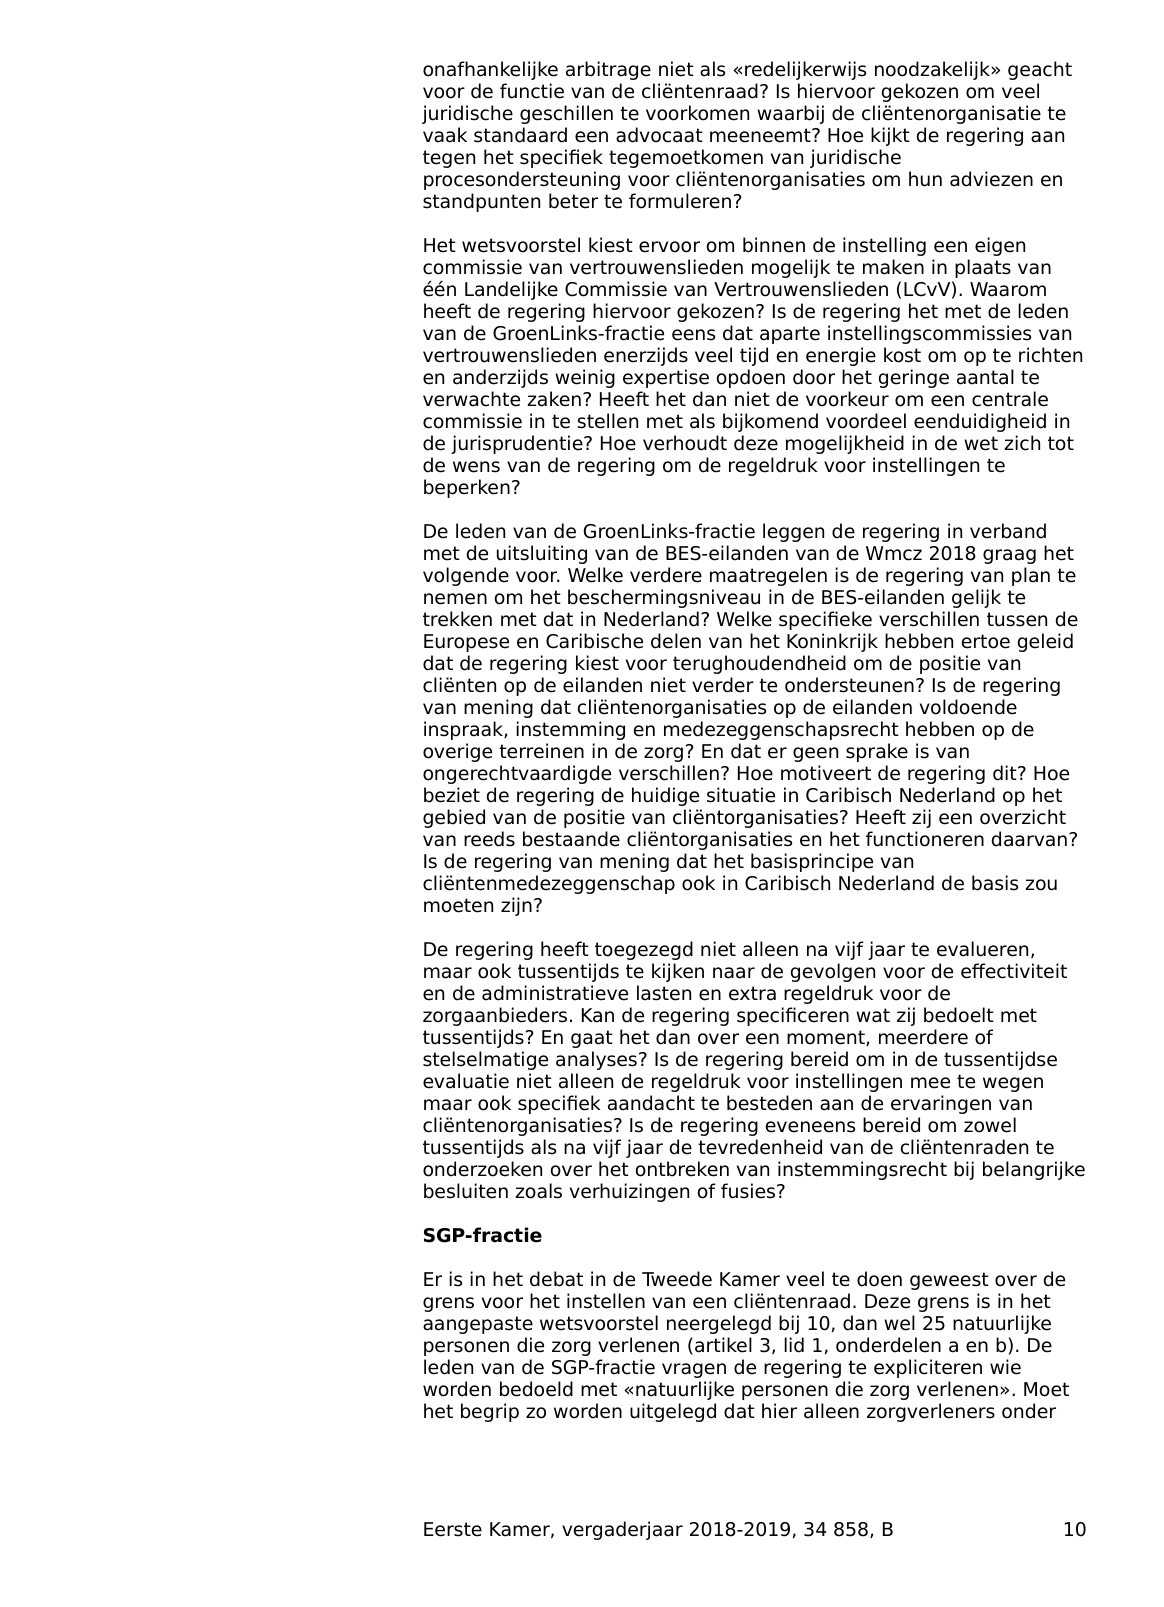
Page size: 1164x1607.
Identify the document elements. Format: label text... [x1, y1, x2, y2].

text Er is in het debat in de Tweede Kamer veel te doen geweest over de grens voor het instellen van een cliëntenraad. Deze grens is in het aangepaste wetsvoorstel neergelegd bij 10, dan wel 25 natuurlijke personen die zorg verlenen (artikel 3, lid 1, onderdelen a en b). De leden van de SGP-fractie vragen de regering te expliciteren wie worden bedoeld met «natuurlijke personen die zorg verlenen». Moet het begrip zo worden uitgelegd dat hier alleen zorgverleners onder [422, 1269, 1087, 1423]
subtitle SGP-fractie [422, 1225, 1087, 1247]
text De regering heeft toegezegd niet alleen na vijf jaar te evalueren, maar ook tussentijds te kijken naar de gevolgen voor de effectiviteit en de administratieve lasten en extra regeldruk voor de zorgaanbieders. Kan de regering specificeren wat zij bedoelt met tussentijds? En gaat het dan over een moment, meerdere of stelselmatige analyses? Is de regering bereid om in de tussentijdse evaluatie niet alleen de regeldruk voor instellingen mee te wegen maar ook specifiek aandacht te besteden aan de ervaringen van cliëntenorganisaties? Is de regering eveneens bereid om zowel tussentijds als na vijf jaar de tevredenheid van de cliëntenraden te onderzoeken over het ontbreken van instemmingsrecht bij belangrijke besluiten zoals verhuizingen of fusies? [422, 939, 1087, 1203]
text onafhankelijke arbitrage niet als «redelijkerwijs noodzakelijk» geacht voor de functie van de cliëntenraad? Is hiervoor gekozen om veel juridische geschillen te voorkomen waarbij de cliëntenorganisatie te vaak standaard een advocaat meeneemt? Hoe kijkt de regering aan tegen het specifiek tegemoetkomen van juridische procesondersteuning voor cliëntenorganisaties om hun adviezen en standpunten beter te formuleren? [422, 59, 1087, 213]
text De leden van de GroenLinks-fractie leggen de regering in verband met de uitsluiting van de BES-eilanden van de Wmcz 2018 graag het volgende voor. Welke verdere maatregelen is de regering van plan te nemen om het beschermingsniveau in de BES-eilanden gelijk te trekken met dat in Nederland? Welke specifieke verschillen tussen de Europese en Caribische delen van het Koninkrijk hebben ertoe geleid dat de regering kiest voor terughoudendheid om de positie van cliënten op de eilanden niet verder te ondersteunen? Is de regering van mening dat cliëntenorganisaties op de eilanden voldoende inspraak, instemming en medezeggenschapsrecht hebben op de overige terreinen in de zorg? En dat er geen sprake is van ongerechtvaardigde verschillen? Hoe motiveert de regering dit? Hoe beziet de regering de huidige situatie in Caribisch Nederland op het gebied van de positie van cliëntorganisaties? Heeft zij een overzicht van reeds bestaande cliëntorganisaties en het functioneren daarvan? Is de regering van mening dat het basisprincipe van cliëntenmedezeggenschap ook in Caribisch Nederland de basis zou moeten zijn? [422, 521, 1087, 917]
text Het wetsvoorstel kiest ervoor om binnen de instelling een eigen commissie van vertrouwenslieden mogelijk te maken in plaats van één Landelijke Commissie van Vertrouwenslieden (LCvV). Waarom heeft de regering hiervoor gekozen? Is de regering het met de leden van de GroenLinks-fractie eens dat aparte instellingscommissies van vertrouwenslieden enerzijds veel tijd en energie kost om op te richten en anderzijds weinig expertise opdoen door het geringe aantal te verwachte zaken? Heeft het dan niet de voorkeur om een centrale commissie in te stellen met als bijkomend voordeel eenduidigheid in de jurisprudentie? Hoe verhoudt deze mogelijkheid in de wet zich tot de wens van de regering om de regeldruk voor instellingen te beperken? [422, 235, 1087, 499]
